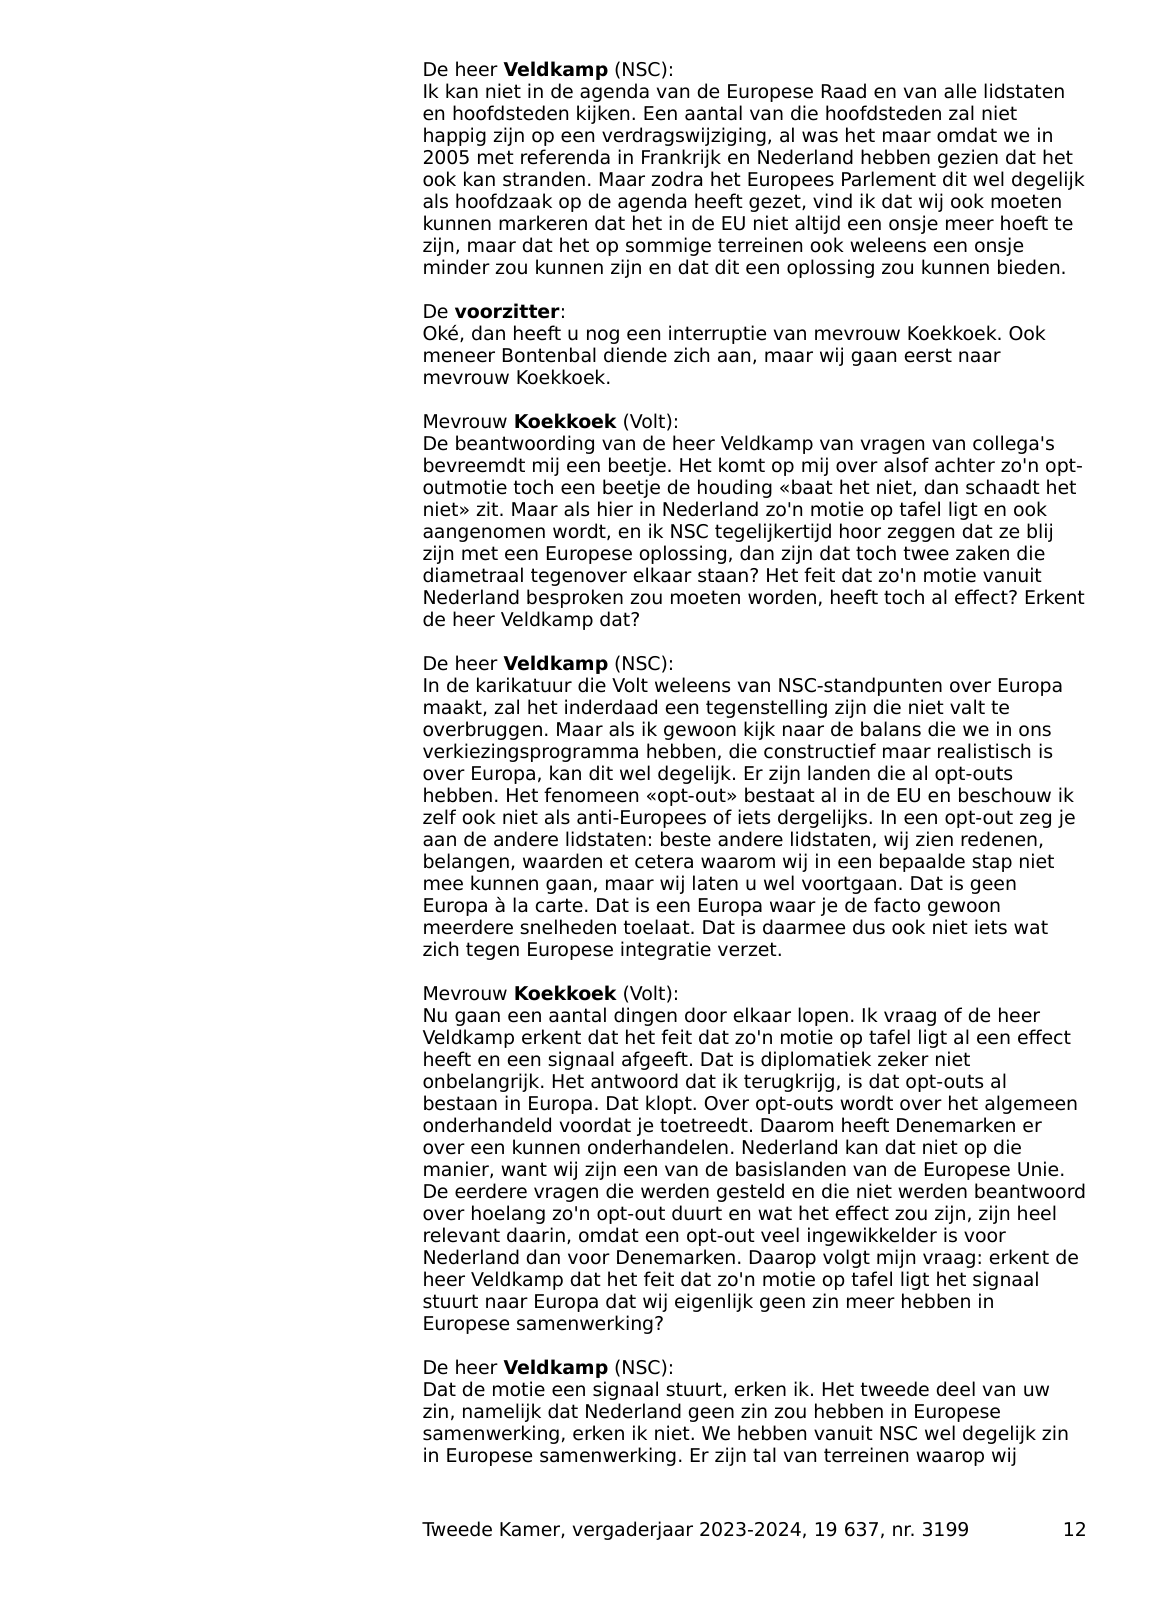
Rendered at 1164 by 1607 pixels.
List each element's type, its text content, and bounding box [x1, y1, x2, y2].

text De heer Veldkamp (NSC): [422, 59, 1087, 81]
text In de karikatuur die Volt weleens van NSC-standpunten over Europa maakt, zal het inderdaad een tegenstelling zijn die niet valt te overbruggen. Maar als ik gewoon kijk naar de balans die we in ons verkiezingsprogramma hebben, die constructief maar realistisch is over Europa, kan dit wel degelijk. Er zijn landen die al opt-outs hebben. Het fenomeen «opt-out» bestaat al in de EU en beschouw ik zelf ook niet als anti-Europees of iets dergelijks. In een opt-out zeg je aan de andere lidstaten: beste andere lidstaten, wij zien redenen, belangen, waarden et cetera waarom wij in een bepaalde stap niet mee kunnen gaan, maar wij laten u wel voortgaan. Dat is geen Europa à la carte. Dat is een Europa waar je de facto gewoon meerdere snelheden toelaat. Dat is daarmee dus ook niet iets wat zich tegen Europese integratie verzet. [422, 675, 1087, 961]
text Mevrouw Koekkoek (Volt): [422, 411, 1087, 433]
text De heer Veldkamp (NSC): [422, 653, 1087, 675]
text Dat de motie een signaal stuurt, erken ik. Het tweede deel van uw zin, namelijk dat Nederland geen zin zou hebben in Europese samenwerking, erken ik niet. We hebben vanuit NSC wel degelijk zin in Europese samenwerking. Er zijn tal van terreinen waarop wij [422, 1379, 1087, 1467]
text Oké, dan heeft u nog een interruptie van mevrouw Koekkoek. Ook meneer Bontenbal diende zich aan, maar wij gaan eerst naar mevrouw Koekkoek. [422, 323, 1087, 389]
text De voorzitter: [422, 301, 1087, 323]
text Mevrouw Koekkoek (Volt): [422, 983, 1087, 1005]
text De beantwoording van de heer Veldkamp van vragen van collega's bevreemdt mij een beetje. Het komt op mij over alsof achter zo'n opt-outmotie toch een beetje de houding «baat het niet, dan schaadt het niet» zit. Maar als hier in Nederland zo'n motie op tafel ligt en ook aangenomen wordt, en ik NSC tegelijkertijd hoor zeggen dat ze blij zijn met een Europese oplossing, dan zijn dat toch twee zaken die diametraal tegenover elkaar staan? Het feit dat zo'n motie vanuit Nederland besproken zou moeten worden, heeft toch al effect? Erkent de heer Veldkamp dat? [422, 433, 1087, 631]
text Ik kan niet in de agenda van de Europese Raad en van alle lidstaten en hoofdsteden kijken. Een aantal van die hoofdsteden zal niet happig zijn op een verdragswijziging, al was het maar omdat we in 2005 met referenda in Frankrijk en Nederland hebben gezien dat het ook kan stranden. Maar zodra het Europees Parlement dit wel degelijk als hoofdzaak op de agenda heeft gezet, vind ik dat wij ook moeten kunnen markeren dat het in de EU niet altijd een onsje meer hoeft te zijn, maar dat het op sommige terreinen ook weleens een onsje minder zou kunnen zijn en dat dit een oplossing zou kunnen bieden. [422, 81, 1087, 279]
text Nu gaan een aantal dingen door elkaar lopen. Ik vraag of de heer Veldkamp erkent dat het feit dat zo'n motie op tafel ligt al een effect heeft en een signaal afgeeft. Dat is diplomatiek zeker niet onbelangrijk. Het antwoord dat ik terugkrijg, is dat opt-outs al bestaan in Europa. Dat klopt. Over opt-outs wordt over het algemeen onderhandeld voordat je toetreedt. Daarom heeft Denemarken er over een kunnen onderhandelen. Nederland kan dat niet op die manier, want wij zijn een van de basislanden van de Europese Unie. De eerdere vragen die werden gesteld en die niet werden beantwoord over hoelang zo'n opt-out duurt en wat het effect zou zijn, zijn heel relevant daarin, omdat een opt-out veel ingewikkelder is voor Nederland dan voor Denemarken. Daarop volgt mijn vraag: erkent de heer Veldkamp dat het feit dat zo'n motie op tafel ligt het signaal stuurt naar Europa dat wij eigenlijk geen zin meer hebben in Europese samenwerking? [422, 1005, 1087, 1335]
text De heer Veldkamp (NSC): [422, 1357, 1087, 1379]
